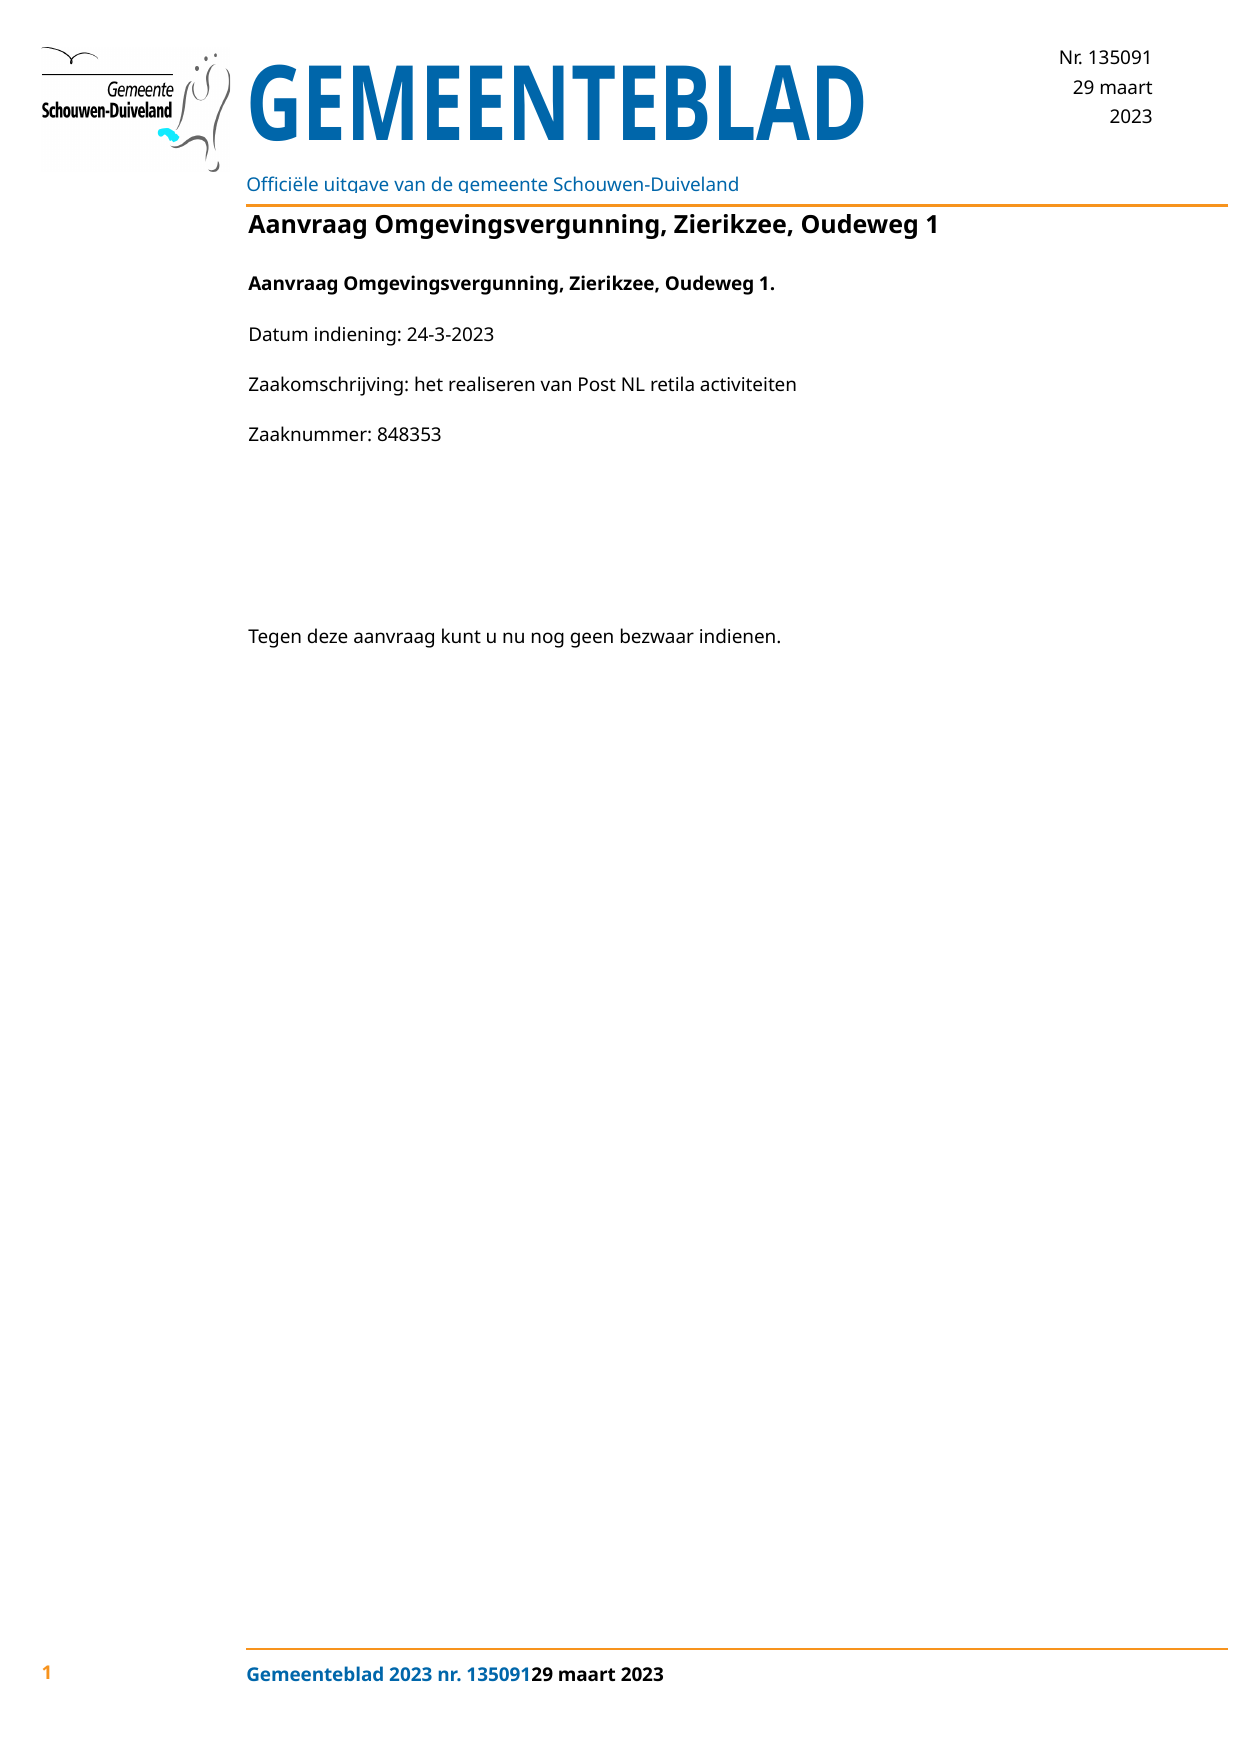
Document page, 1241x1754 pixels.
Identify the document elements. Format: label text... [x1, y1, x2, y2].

text Datum indiening: 24-3-2023 [248, 321, 1152, 346]
text Tegen deze aanvraag kunt u nu nog geen bezwaar indienen. [248, 623, 1152, 649]
text Zaakomschrijving: het realiseren van Post NL retila activiteiten [248, 371, 1152, 397]
picture [41, 47, 231, 172]
text Aanvraag Omgevingsvergunning, Zierikzee, Oudeweg 1 [248, 207, 1152, 241]
text Zaaknummer: 848353 [248, 422, 1152, 447]
text Aanvraag Omgevingsvergunning, Zierikzee, Oudeweg 1. [248, 270, 1152, 296]
